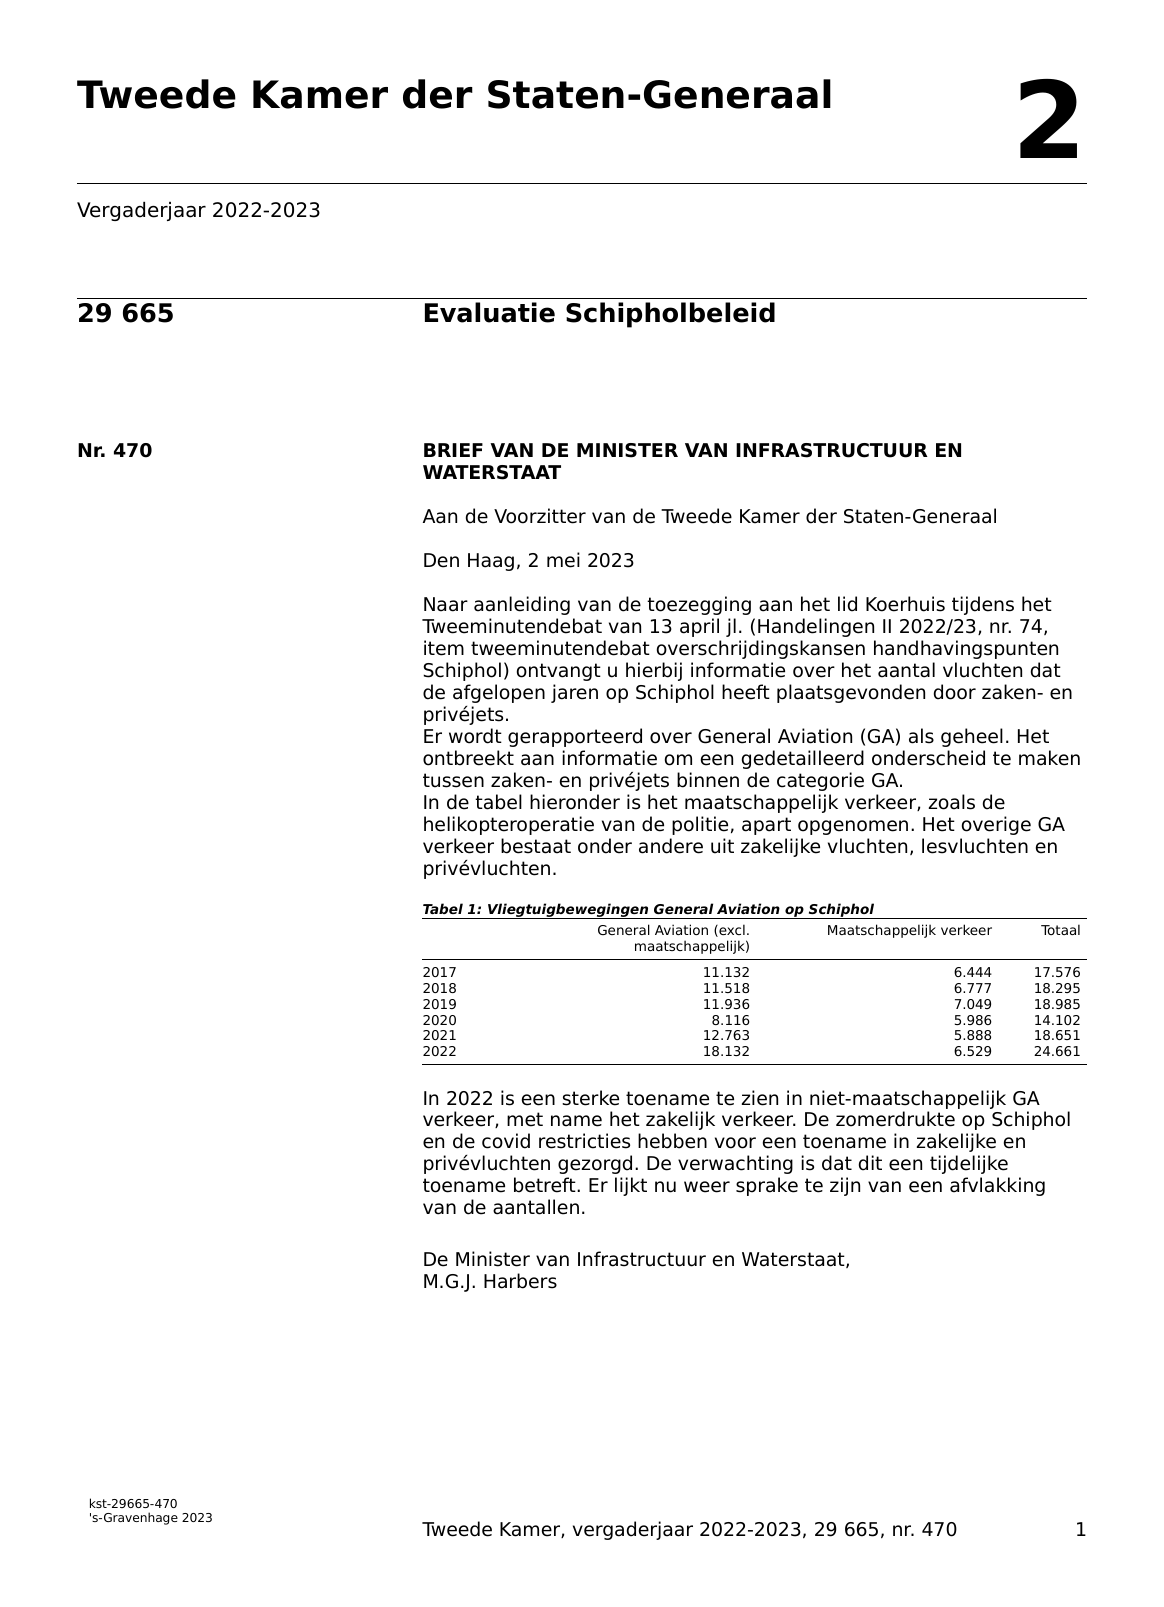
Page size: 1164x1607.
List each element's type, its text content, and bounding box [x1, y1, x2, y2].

text Naar aanleiding van de toezegging aan het lid Koerhuis tijdens het Tweeminutendebat van 13 april jl. (Handelingen II 2022/23, nr. 74, item tweeminutendebat overschrijdingskansen handhavingspunten Schiphol) ontvangt u hierbij informatie over het aantal vluchten dat de afgelopen jaren op Schiphol heeft plaatsgevonden door zaken- en privéjets. [422, 594, 1087, 726]
table_cell 12.763 [514, 1028, 756, 1044]
table_cell 8.116 [514, 1012, 756, 1028]
table_cell 11.518 [514, 981, 756, 997]
table_header Tabel 1: Vliegtuigbewegingen General Aviation op Schiphol [422, 902, 1087, 917]
table_cell 18.295 [998, 981, 1087, 997]
table_header Tweede Kamer der Staten-Generaal [77, 59, 886, 183]
table_cell 2022 [422, 1044, 514, 1064]
table_cell 11.936 [514, 997, 756, 1012]
text 's-Gravenhage 2023 [88, 1511, 323, 1525]
table_cell 5.986 [756, 1012, 998, 1028]
table_cell [422, 919, 514, 959]
text In de tabel hieronder is het maatschappelijk verkeer, zoals de helikopteroperatie van de politie, apart opgenomen. Het overige GA verkeer bestaat onder andere uit zakelijke vluchten, lesvluchten en privévluchten. [422, 792, 1087, 880]
table_cell 2017 [422, 960, 514, 981]
text Er wordt gerapporteerd over General Aviation (GA) als geheel. Het ontbreekt aan informatie om een gedetailleerd onderscheid te maken tussen zaken- en privéjets binnen de categorie GA. [422, 726, 1087, 792]
table_cell Totaal [998, 919, 1087, 959]
table_cell 14.102 [998, 1012, 1087, 1028]
table_cell 7.049 [756, 997, 998, 1012]
table_cell Maatschappelijk verkeer [756, 919, 998, 959]
table_cell 2021 [422, 1028, 514, 1044]
table_cell 6.777 [756, 981, 998, 997]
text kst-29665-470 [88, 1497, 323, 1511]
table_cell 2020 [422, 1012, 514, 1028]
table_cell 2019 [422, 997, 514, 1012]
table_cell 18.651 [998, 1028, 1087, 1044]
table_cell 18.985 [998, 997, 1087, 1012]
table_cell 18.132 [514, 1044, 756, 1064]
table_cell 17.576 [998, 960, 1087, 981]
table_cell 24.661 [998, 1044, 1087, 1064]
subtitle 29 665 Evaluatie Schipholbeleid [77, 299, 1087, 329]
text In 2022 is een sterke toename te zien in niet-maatschappelijk GA verkeer, met name het zakelijk verkeer. De zomerdrukte op Schiphol en de covid restricties hebben voor een toename in zakelijke en privévluchten gezorgd. De verwachting is dat dit een tijdelijke toename betreft. Er lijkt nu weer sprake te zijn van een afvlakking van de aantallen. [422, 1087, 1087, 1219]
subtitle Nr. 470 BRIEF VAN DE MINISTER VAN INFRASTRUCTUUR EN WATERSTAAT [77, 440, 1087, 484]
table_cell 5.888 [756, 1028, 998, 1044]
table_cell 6.529 [756, 1044, 998, 1064]
table_cell Vergaderjaar 2022-2023 [77, 184, 1087, 298]
table_cell 2018 [422, 981, 514, 997]
table_cell 6.444 [756, 960, 998, 981]
table_cell General Aviation (excl. maatschappelijk) [514, 919, 756, 959]
text Den Haag, 2 mei 2023 [422, 550, 1087, 572]
table_cell 11.132 [514, 960, 756, 981]
table_header 2 [886, 59, 1087, 183]
text De Minister van Infrastructuur en Waterstaat, M.G.J. Harbers [422, 1249, 1087, 1293]
text Aan de Voorzitter van de Tweede Kamer der Staten-Generaal [422, 506, 1087, 528]
